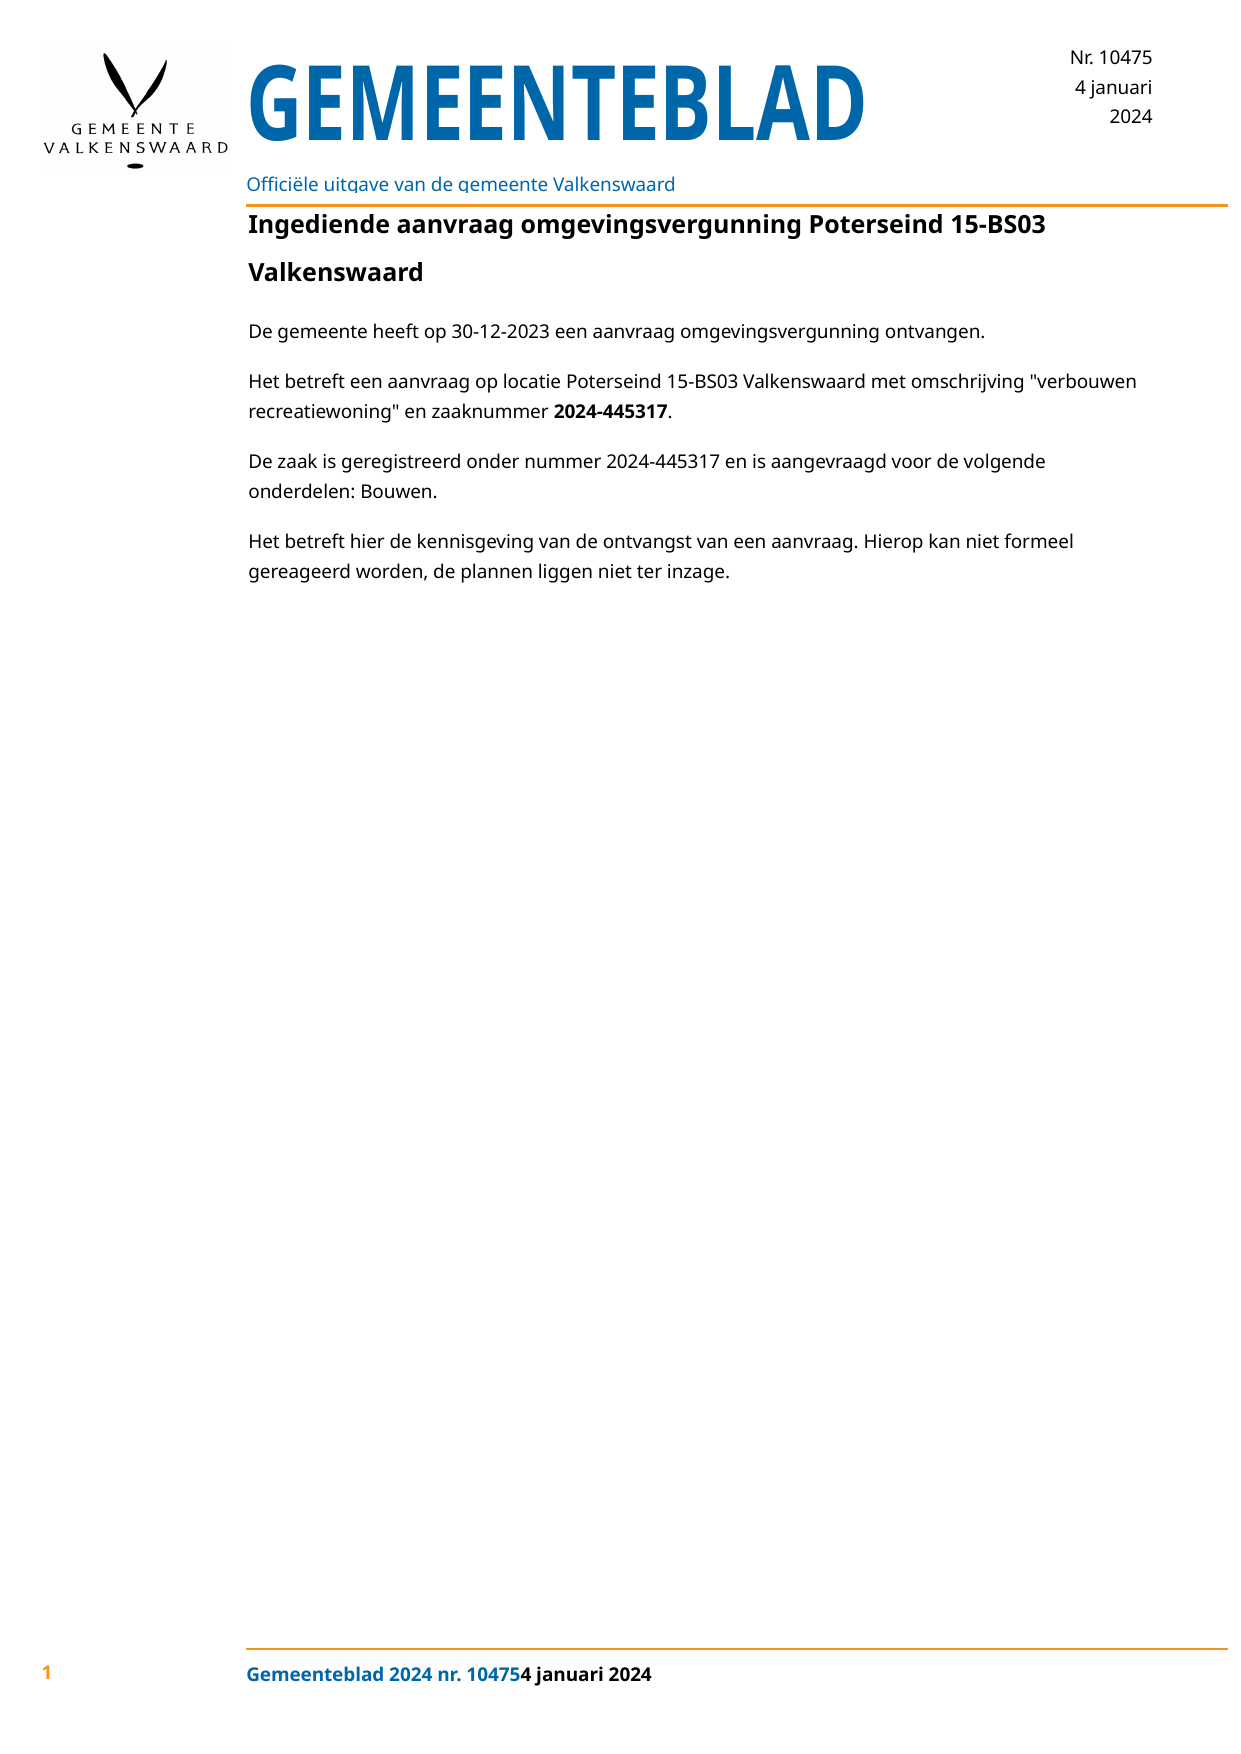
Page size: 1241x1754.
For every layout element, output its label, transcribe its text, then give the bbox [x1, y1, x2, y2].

text De zaak is geregistreerd onder nummer 2024-445317 en is aangevraagd voor de volgende onderdelen: Bouwen. [248, 448, 1152, 504]
text Het betreft een aanvraag op locatie Poterseind 15-BS03 Valkenswaard met omschrijving "verbouwen recreatiewoning" en zaaknummer 2024-445317. [248, 368, 1152, 424]
text Ingediende aanvraag omgevingsvergunning Poterseind 15-BS03 Valkenswaard [248, 207, 1152, 288]
picture [41, 47, 231, 172]
text Het betreft hier de kennisgeving van de ontvangst van een aanvraag. Hierop kan niet formeel gereageerd worden, de plannen liggen niet ter inzage. [248, 528, 1152, 584]
text De gemeente heeft op 30-12-2023 een aanvraag omgevingsvergunning ontvangen. [248, 318, 1152, 344]
